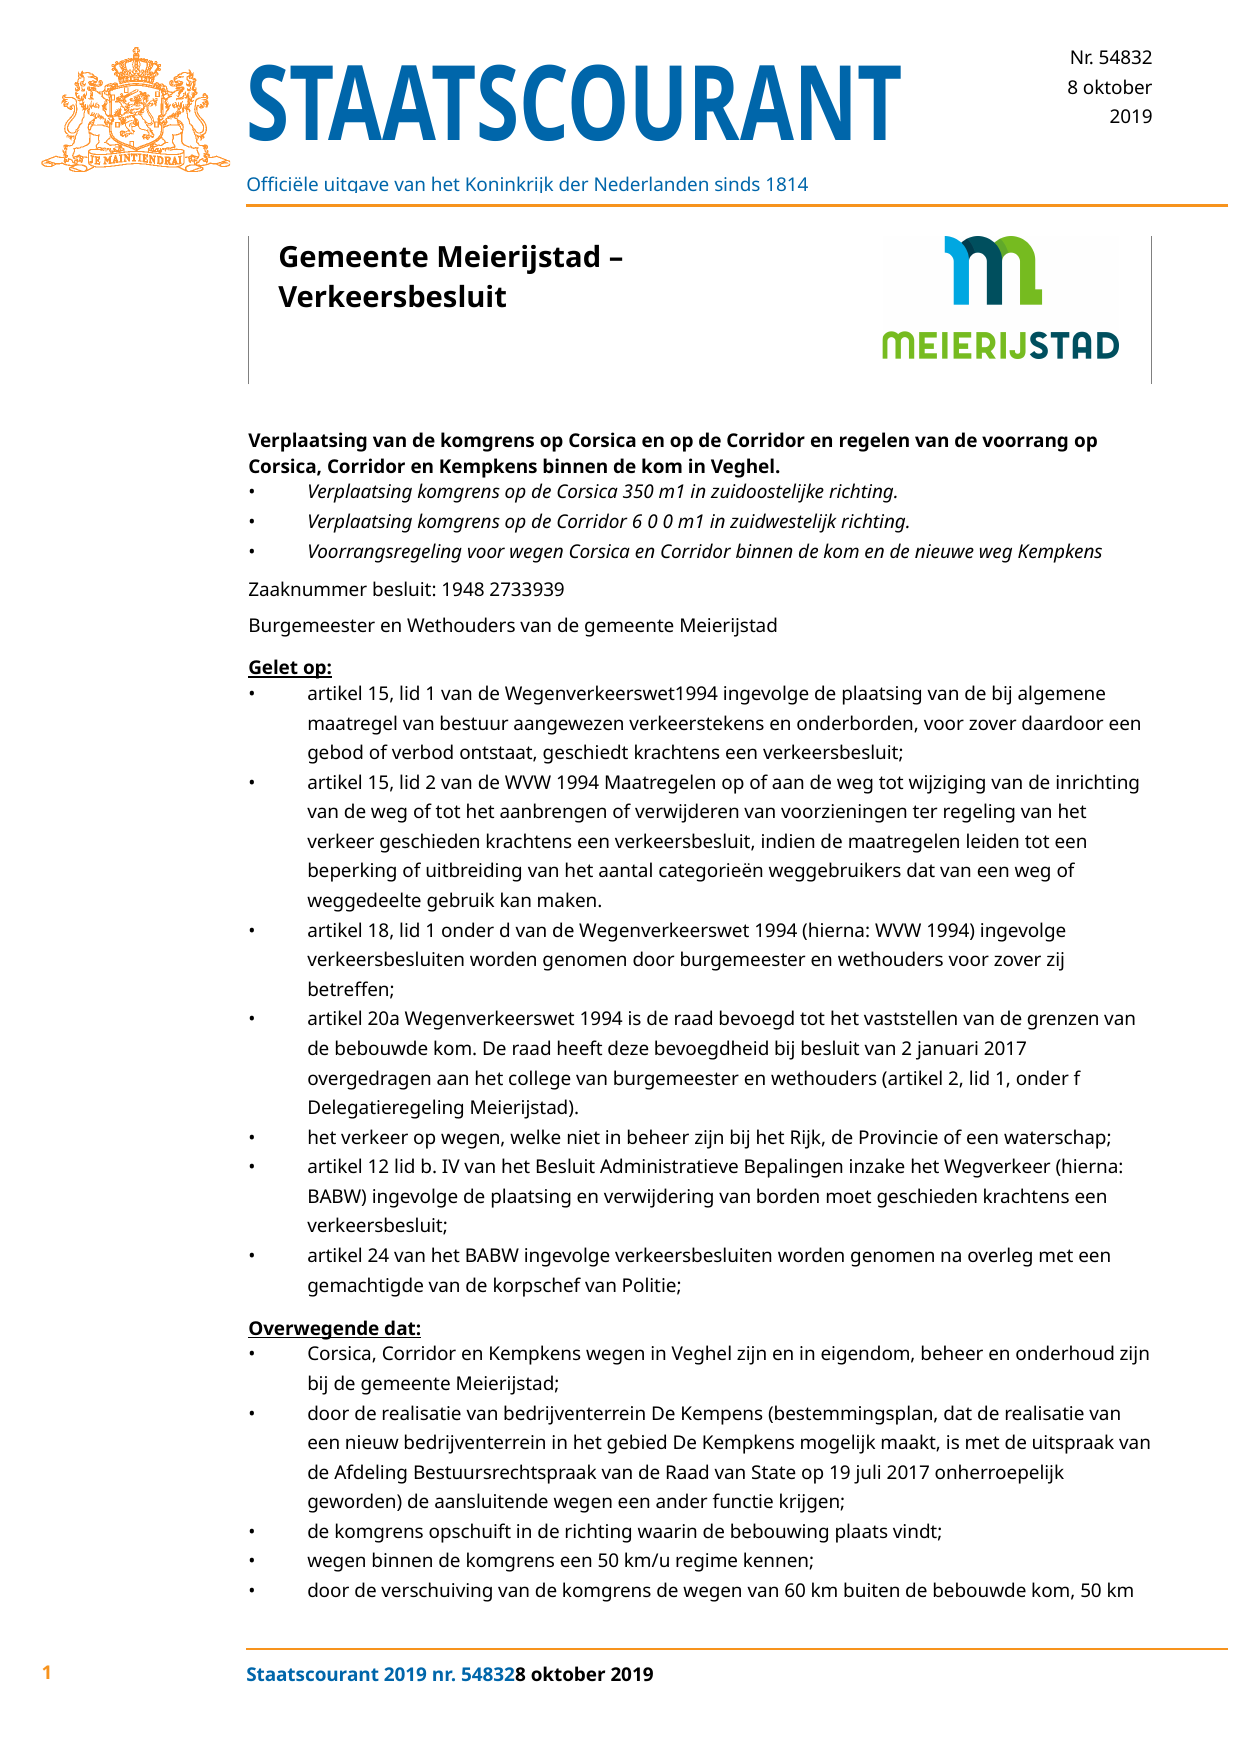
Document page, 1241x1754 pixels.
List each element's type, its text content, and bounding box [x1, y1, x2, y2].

list door de realisatie van bedrijventerrein De Kempens (bestemmingsplan, dat de realisatie van een nieuw bedrijventerrein in het gebied De Kempkens mogelijk maakt, is met de uitspraak van de Afdeling Bestuursrechtspraak van de Raad van State op 19 juli 2017 onherroepelijk geworden) de aansluitende wegen een ander functie krijgen; [248, 1400, 1152, 1514]
list Voorrangsregeling voor wegen Corsica en Corridor binnen de kom en de nieuwe weg Kempkens [248, 538, 1152, 564]
picture [882, 236, 1119, 359]
text Overwegende dat: [248, 1315, 1152, 1341]
list artikel 15, lid 1 van de Wegenverkeerswet1994 ingevolge de plaatsing van de bij algemene maatregel van bestuur aangewezen verkeerstekens en onderborden, voor zover daardoor een gebod of verbod ontstaat, geschiedt krachtens een verkeersbesluit; [248, 680, 1152, 765]
list Verplaatsing komgrens op de Corridor 6 0 0 m1 in zuidwestelijk richting. [248, 508, 1152, 534]
list Verplaatsing komgrens op de Corsica 350 m1 in zuidoostelijke richting. [248, 479, 1152, 504]
list het verkeer op wegen, welke niet in beheer zijn bij het Rijk, de Provincie of een waterschap; [248, 1124, 1152, 1149]
list artikel 24 van het BABW ingevolge verkeersbesluiten worden genomen na overleg met een gemachtigde van de korpschef van Politie; [248, 1242, 1152, 1297]
table_header Gemeente Meierijstad – Verkeersbesluit [249, 236, 850, 384]
picture [41, 47, 231, 172]
list artikel 18, lid 1 onder d van de Wegenverkeerswet 1994 (hierna: WVW 1994) ingevolge verkeersbesluiten worden genomen door burgemeester en wethouders voor zover zij betreffen; [248, 917, 1152, 1002]
table_header [850, 359, 1151, 384]
list artikel 12 lid b. IV van het Besluit Administratieve Bepalingen inzake het Wegverkeer (hierna: BABW) ingevolge de plaatsing en verwijdering van borden moet geschieden krachtens een verkeersbesluit; [248, 1153, 1152, 1238]
table_header [1119, 236, 1151, 358]
list artikel 20a Wegenverkeerswet 1994 is de raad bevoegd tot het vaststellen van de grenzen van de bebouwde kom. De raad heeft deze bevoegdheid bij besluit van 2 januari 2017 overgedragen aan het college van burgemeester en wethouders (artikel 2, lid 1, onder f Delegatieregeling Meierijstad). [248, 1006, 1152, 1120]
list artikel 15, lid 2 van de WVW 1994 Maatregelen op of aan de weg tot wijziging van de inrichting van de weg of tot het aanbrengen of verwijderen van voorzieningen ter regeling van het verkeer geschieden krachtens een verkeersbesluit, indien de maatregelen leiden tot een beperking of uitbreiding van het aantal categorieën weggebruikers dat van een weg of weggedeelte gebruik kan maken. [248, 769, 1152, 913]
text Gelet op: [248, 654, 1152, 680]
list Corsica, Corridor en Kempkens wegen in Veghel zijn en in eigendom, beheer en onderhoud zijn bij de gemeente Meierijstad; [248, 1341, 1152, 1396]
list de komgrens opschuift in de richting waarin de bebouwing plaats vindt; [248, 1518, 1152, 1544]
text Verplaatsing van de komgrens op Corsica en op de Corridor en regelen van de voorrang op Corsica, Corridor en Kempkens binnen de kom in Veghel. [248, 427, 1152, 479]
table_header [850, 236, 882, 358]
text Zaaknummer besluit: 1948 2733939 [248, 576, 1152, 602]
list wegen binnen de komgrens een 50 km/u regime kennen; [248, 1548, 1152, 1573]
list door de verschuiving van de komgrens de wegen van 60 km buiten de bebouwde kom, 50 km [248, 1577, 1152, 1603]
text Burgemeester en Wethouders van de gemeente Meierijstad [248, 612, 1152, 638]
